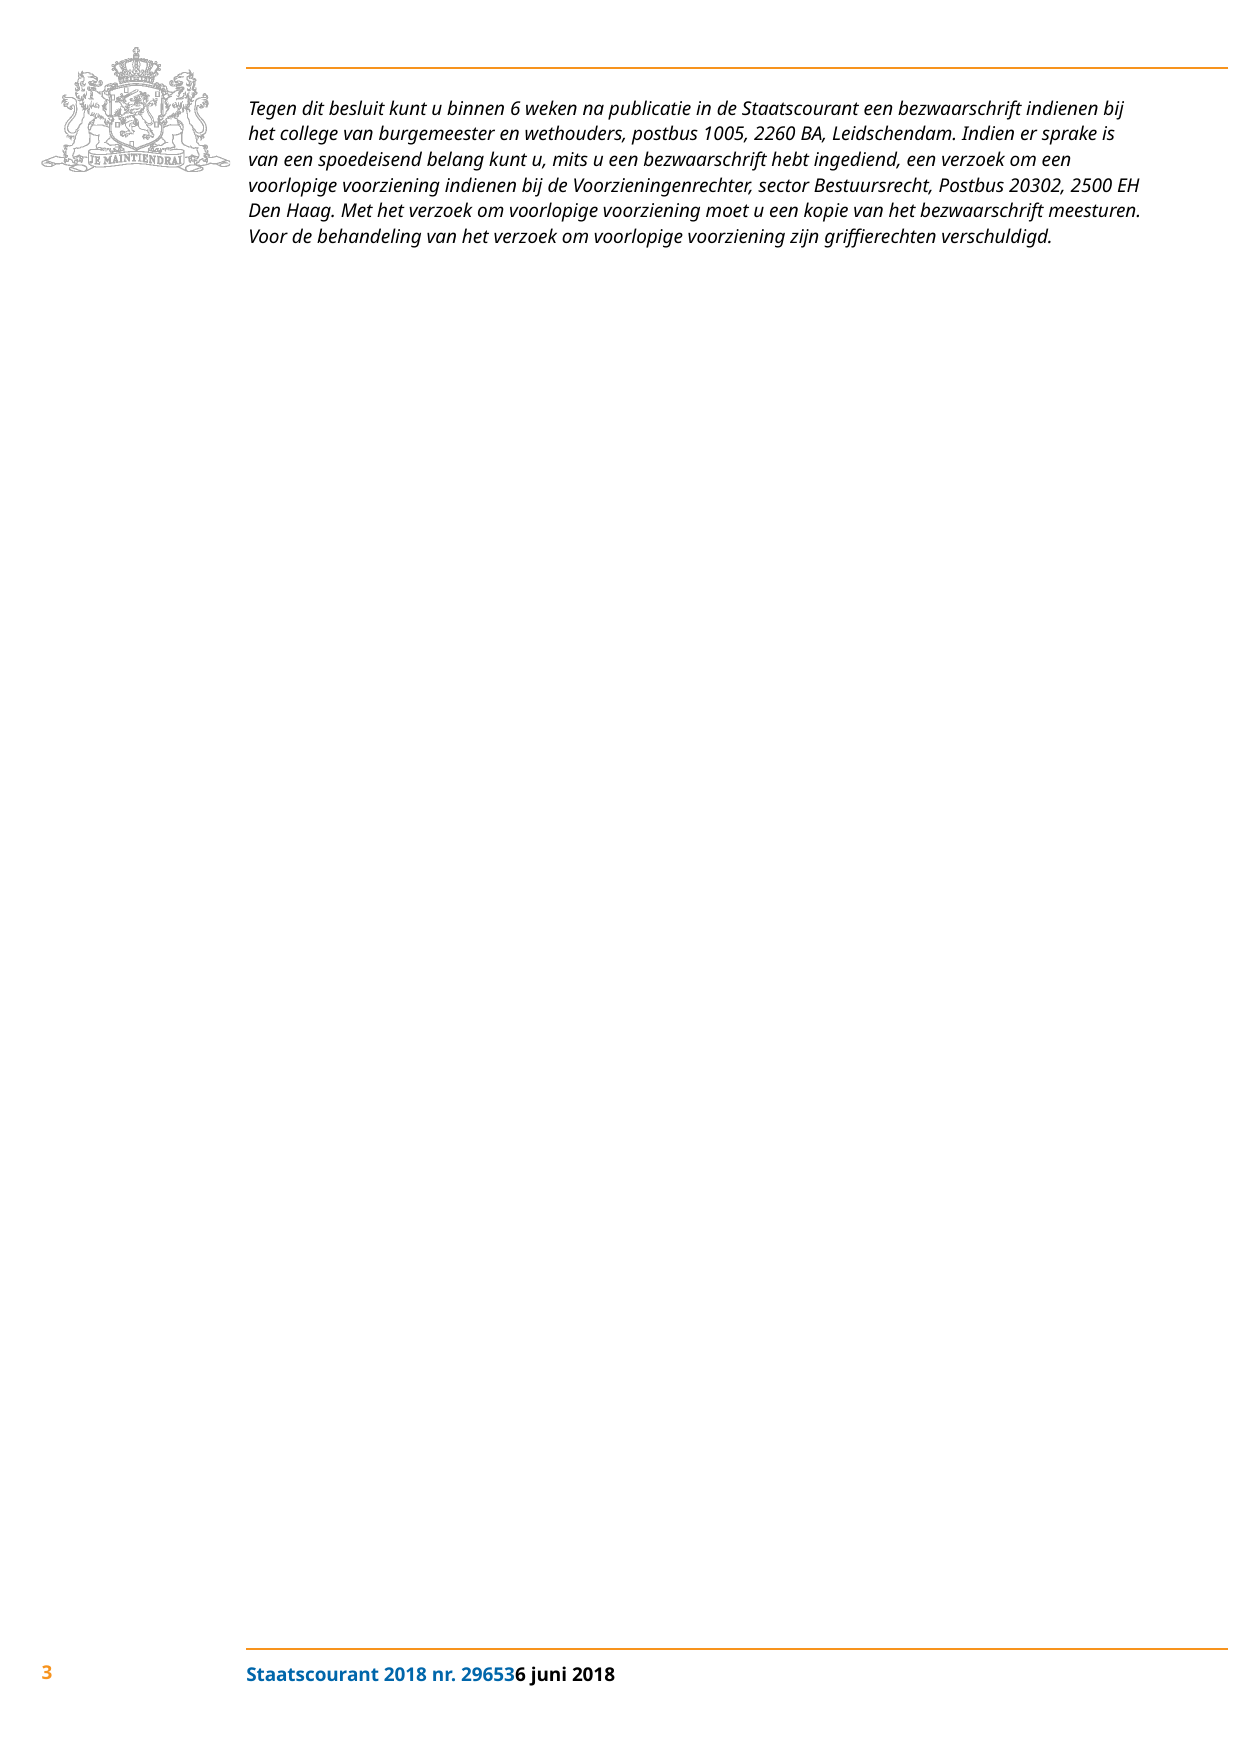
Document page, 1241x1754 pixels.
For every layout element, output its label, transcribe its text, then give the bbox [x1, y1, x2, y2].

text Tegen dit besluit kunt u binnen 6 weken na publicatie in de Staatscourant een bezwaarschrift indienen bij het college van burgemeester en wethouders, postbus 1005, 2260 BA, Leidschendam. Indien er sprake is van een spoedeisend belang kunt u, mits u een bezwaarschrift hebt ingediend, een verzoek om een voorlopige voorziening indienen bij de Voorzieningenrechter, sector Bestuursrecht, Postbus 20302, 2500 EH Den Haag. Met het verzoek om voorlopige voorziening moet u een kopie van het bezwaarschrift meesturen. Voor de behandeling van het verzoek om voorlopige voorziening zijn griffierechten verschuldigd. [248, 95, 1152, 249]
picture [41, 47, 231, 172]
